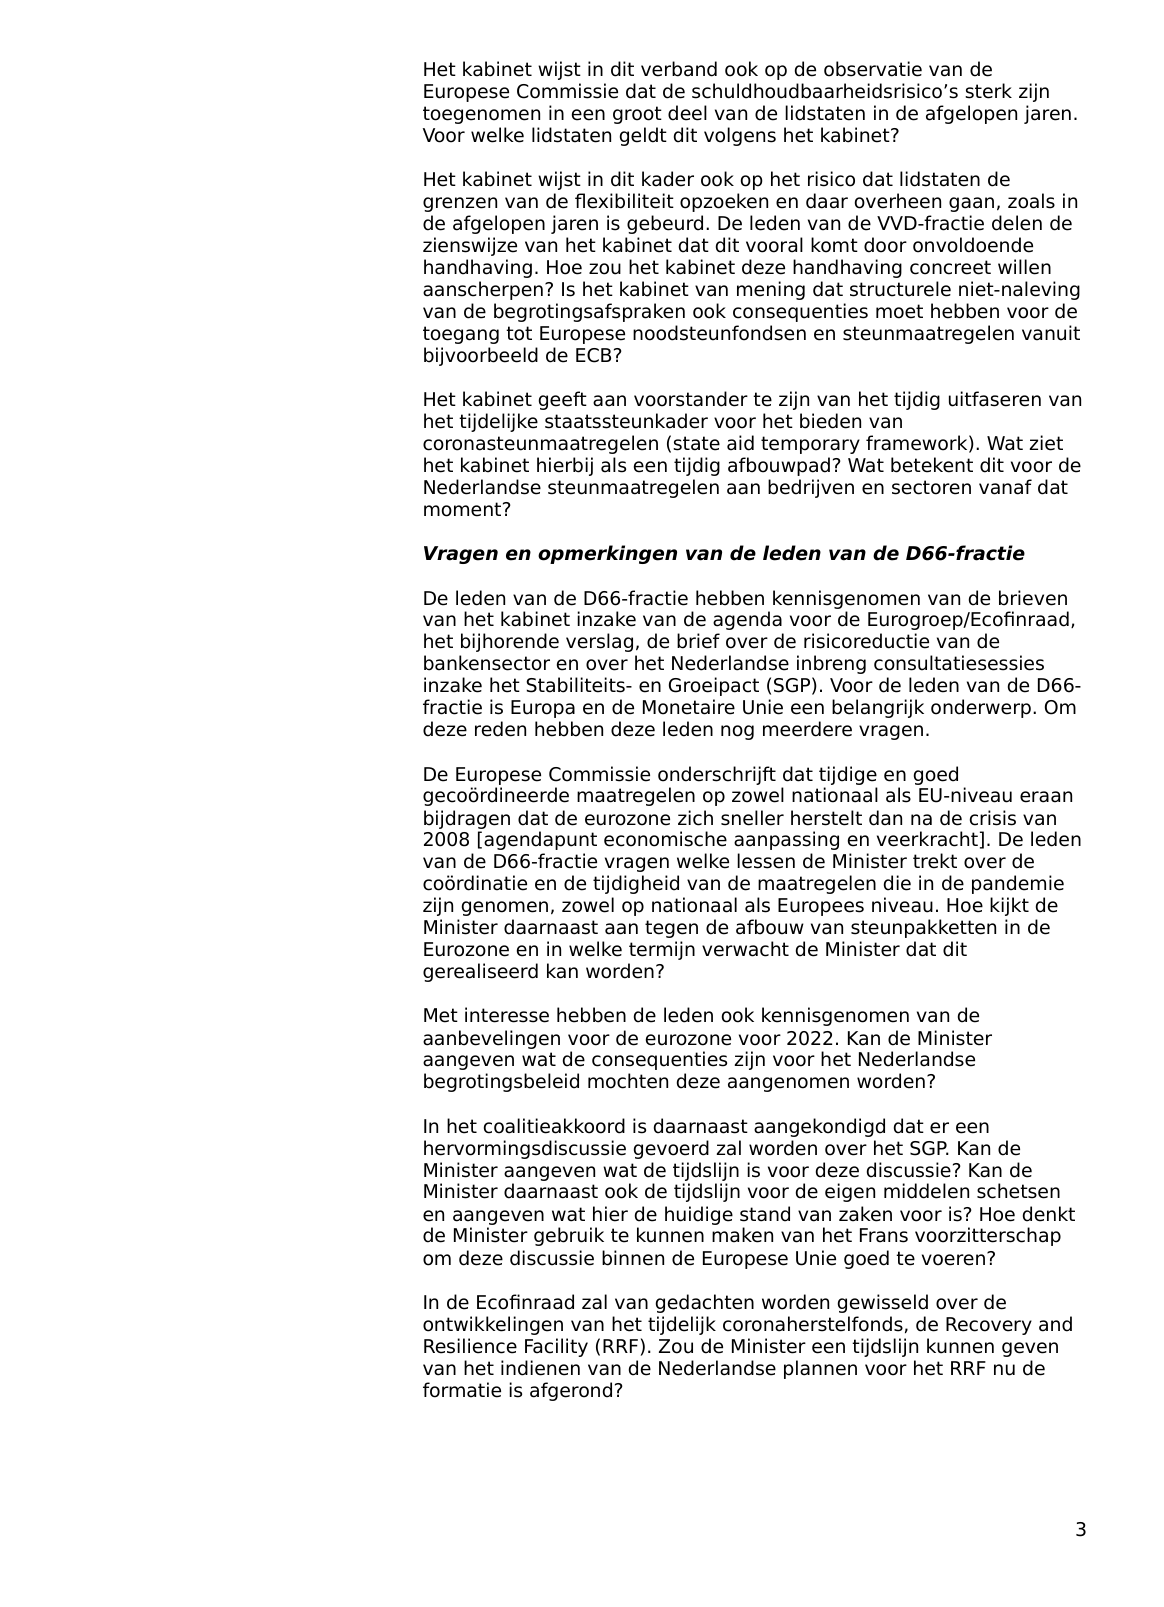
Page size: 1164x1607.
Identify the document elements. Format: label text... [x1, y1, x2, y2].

text In de Ecofinraad zal van gedachten worden gewisseld over de ontwikkelingen van het tijdelijk coronaherstelfonds, de Recovery and Resilience Facility (RRF). Zou de Minister een tijdslijn kunnen geven van het indienen van de Nederlandse plannen voor het RRF nu de formatie is afgerond? [422, 1292, 1087, 1401]
text De Europese Commissie onderschrijft dat tijdige en goed gecoördineerde maatregelen op zowel nationaal als EU-niveau eraan bijdragen dat de eurozone zich sneller herstelt dan na de crisis van 2008 [agendapunt economische aanpassing en veerkracht]. De leden van de D66-fractie vragen welke lessen de Minister trekt over de coördinatie en de tijdigheid van de maatregelen die in de pandemie zijn genomen, zowel op nationaal als Europees niveau. Hoe kijkt de Minister daarnaast aan tegen de afbouw van steunpakketten in de Eurozone en in welke termijn verwacht de Minister dat dit gerealiseerd kan worden? [422, 763, 1087, 983]
text Het kabinet wijst in dit verband ook op de observatie van de Europese Commissie dat de schuldhoudbaarheidsrisico’s sterk zijn toegenomen in een groot deel van de lidstaten in de afgelopen jaren. Voor welke lidstaten geldt dit volgens het kabinet? [422, 59, 1087, 147]
text Met interesse hebben de leden ook kennisgenomen van de aanbevelingen voor de eurozone voor 2022. Kan de Minister aangeven wat de consequenties zijn voor het Nederlandse begrotingsbeleid mochten deze aangenomen worden? [422, 1005, 1087, 1093]
text De leden van de D66-fractie hebben kennisgenomen van de brieven van het kabinet inzake van de agenda voor de Eurogroep/Ecofinraad, het bijhorende verslag, de brief over de risicoreductie van de bankensector en over het Nederlandse inbreng consultatiesessies inzake het Stabiliteits- en Groeipact (SGP). Voor de leden van de D66-fractie is Europa en de Monetaire Unie een belangrijk onderwerp. Om deze reden hebben deze leden nog meerdere vragen. [422, 587, 1087, 741]
text In het coalitieakkoord is daarnaast aangekondigd dat er een hervormingsdiscussie gevoerd zal worden over het SGP. Kan de Minister aangeven wat de tijdslijn is voor deze discussie? Kan de Minister daarnaast ook de tijdslijn voor de eigen middelen schetsen en aangeven wat hier de huidige stand van zaken voor is? Hoe denkt de Minister gebruik te kunnen maken van het Frans voorzitterschap om deze discussie binnen de Europese Unie goed te voeren? [422, 1116, 1087, 1269]
subtitle Vragen en opmerkingen van de leden van de D66-fractie [422, 543, 1087, 565]
text Het kabinet geeft aan voorstander te zijn van het tijdig uitfaseren van het tijdelijke staatssteunkader voor het bieden van coronasteunmaatregelen (state aid temporary framework). Wat ziet het kabinet hierbij als een tijdig afbouwpad? Wat betekent dit voor de Nederlandse steunmaatregelen aan bedrijven en sectoren vanaf dat moment? [422, 389, 1087, 521]
text Het kabinet wijst in dit kader ook op het risico dat lidstaten de grenzen van de flexibiliteit opzoeken en daar overheen gaan, zoals in de afgelopen jaren is gebeurd. De leden van de VVD-fractie delen de zienswijze van het kabinet dat dit vooral komt door onvoldoende handhaving. Hoe zou het kabinet deze handhaving concreet willen aanscherpen? Is het kabinet van mening dat structurele niet-naleving van de begrotingsafspraken ook consequenties moet hebben voor de toegang tot Europese noodsteunfondsen en steunmaatregelen vanuit bijvoorbeeld de ECB? [422, 169, 1087, 367]
